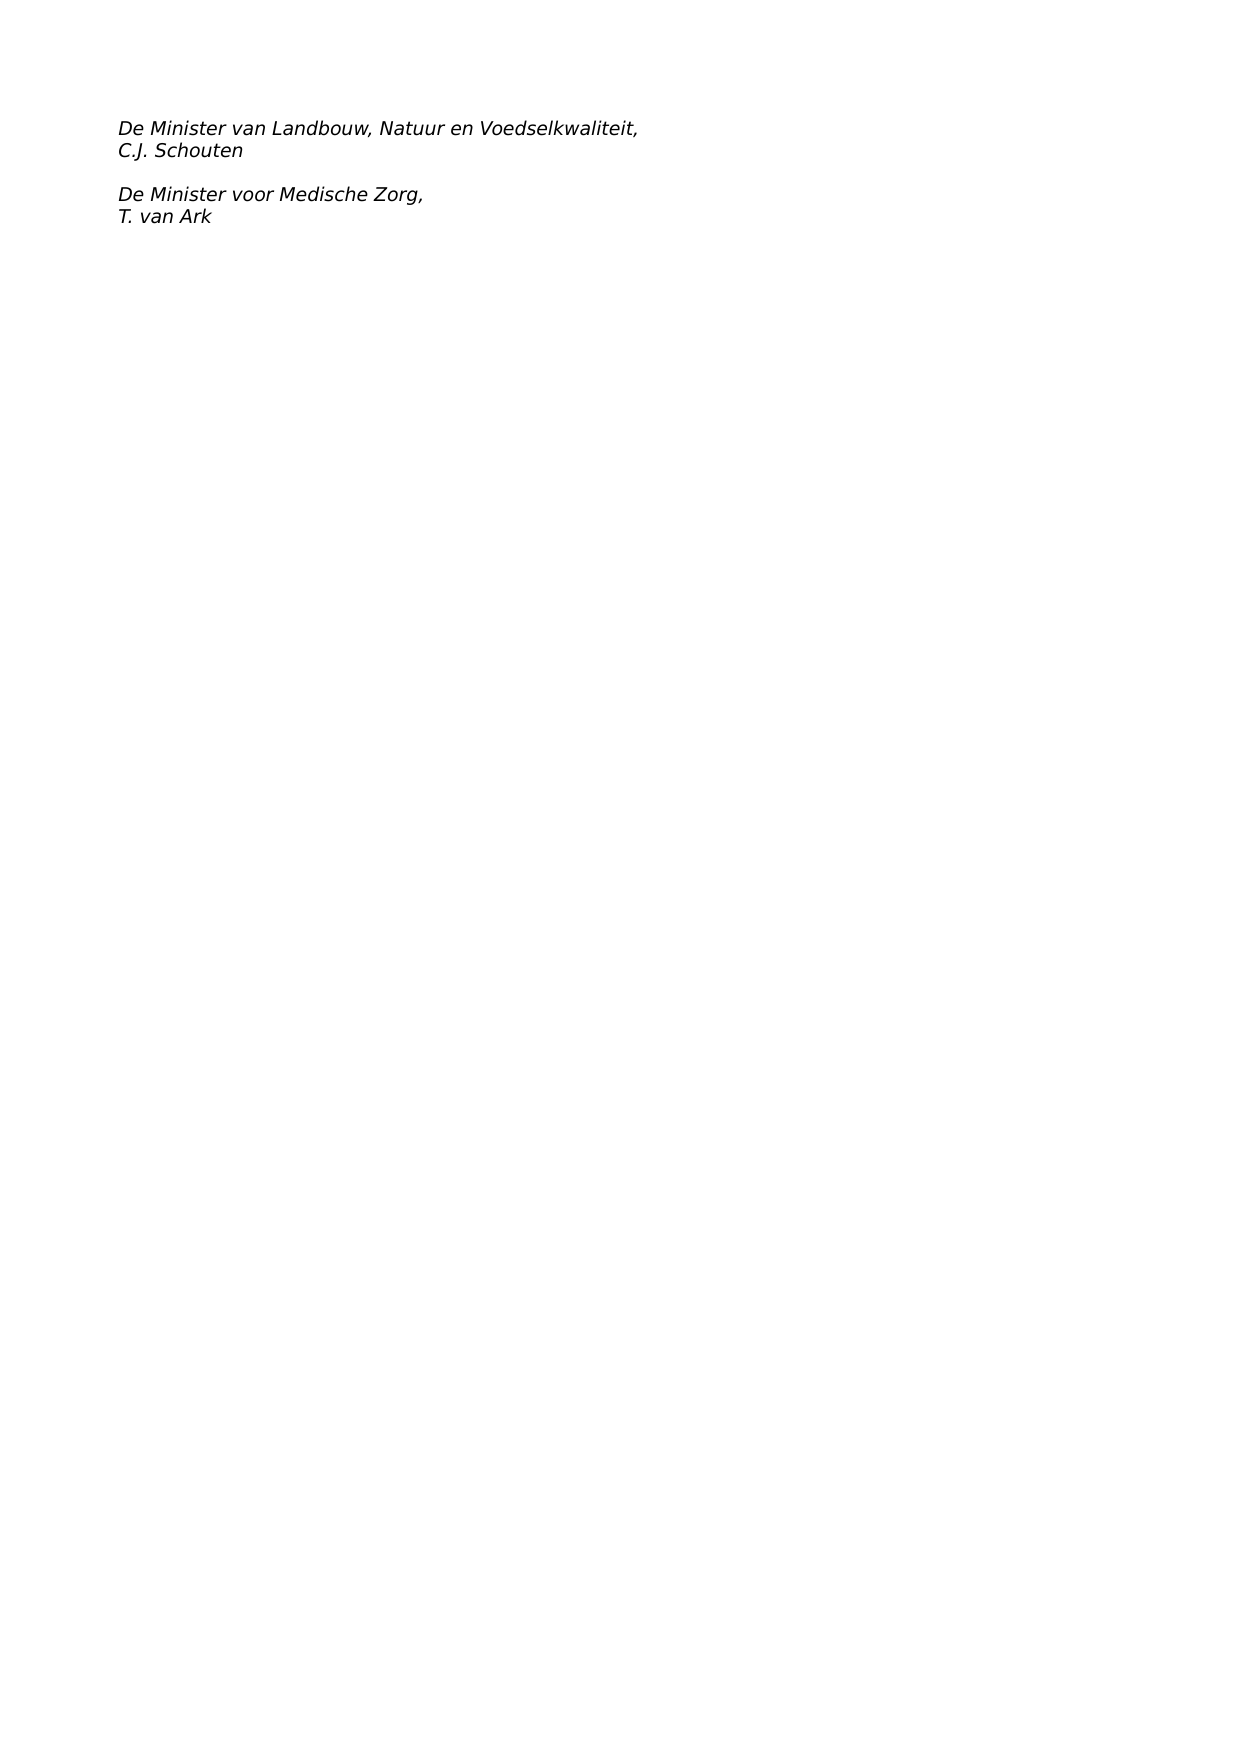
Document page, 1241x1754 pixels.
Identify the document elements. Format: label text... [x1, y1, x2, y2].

text De Minister van Landbouw, Natuur en Voedselkwaliteit, C.J. Schouten [118, 118, 1122, 162]
text De Minister voor Medische Zorg, T. van Ark [118, 184, 1122, 228]
